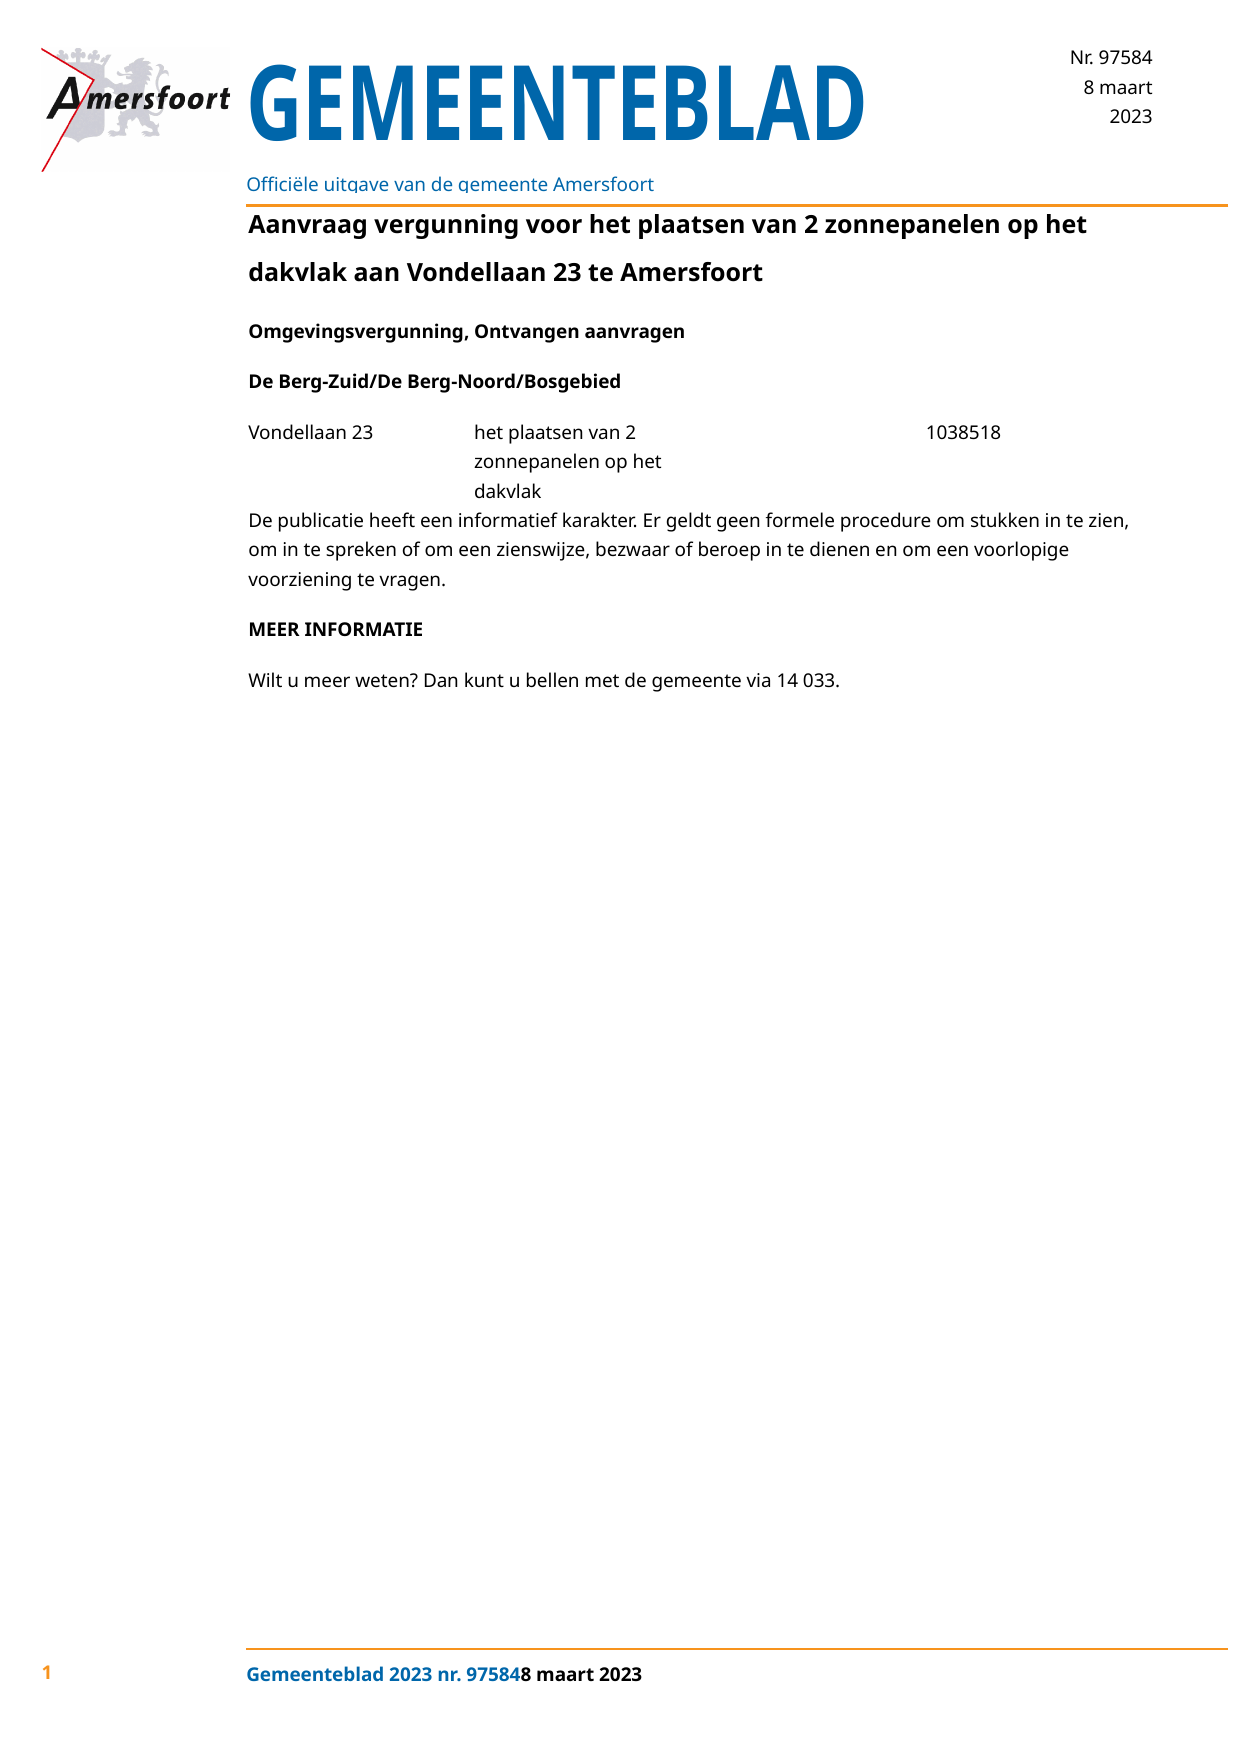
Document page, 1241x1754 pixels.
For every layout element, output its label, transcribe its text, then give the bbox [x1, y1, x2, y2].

table_header [700, 419, 926, 504]
text De publicatie heeft een informatief karakter. Er geldt geen formele procedure om stukken in te zien, om in te spreken of om een zienswijze, bezwaar of beroep in te dienen en om een voorlopige voorziening te vragen. [248, 507, 1152, 592]
text Aanvraag vergunning voor het plaatsen van 2 zonnepanelen op het dakvlak aan Vondellaan 23 te Amersfoort [248, 207, 1152, 288]
text Omgevingsvergunning, Ontvangen aanvragen [248, 318, 1152, 344]
text De Berg-Zuid/De Berg-Noord/Bosgebied [248, 368, 1152, 394]
picture [41, 47, 231, 172]
text Wilt u meer weten? Dan kunt u bellen met de gemeente via 14 033. [248, 667, 1152, 693]
table_header 1038518 [926, 419, 1152, 504]
table_header het plaatsen van 2 zonnepanelen op het dakvlak [474, 419, 700, 504]
text MEER INFORMATIE [248, 617, 1152, 642]
table_header Vondellaan 23 [248, 419, 474, 504]
